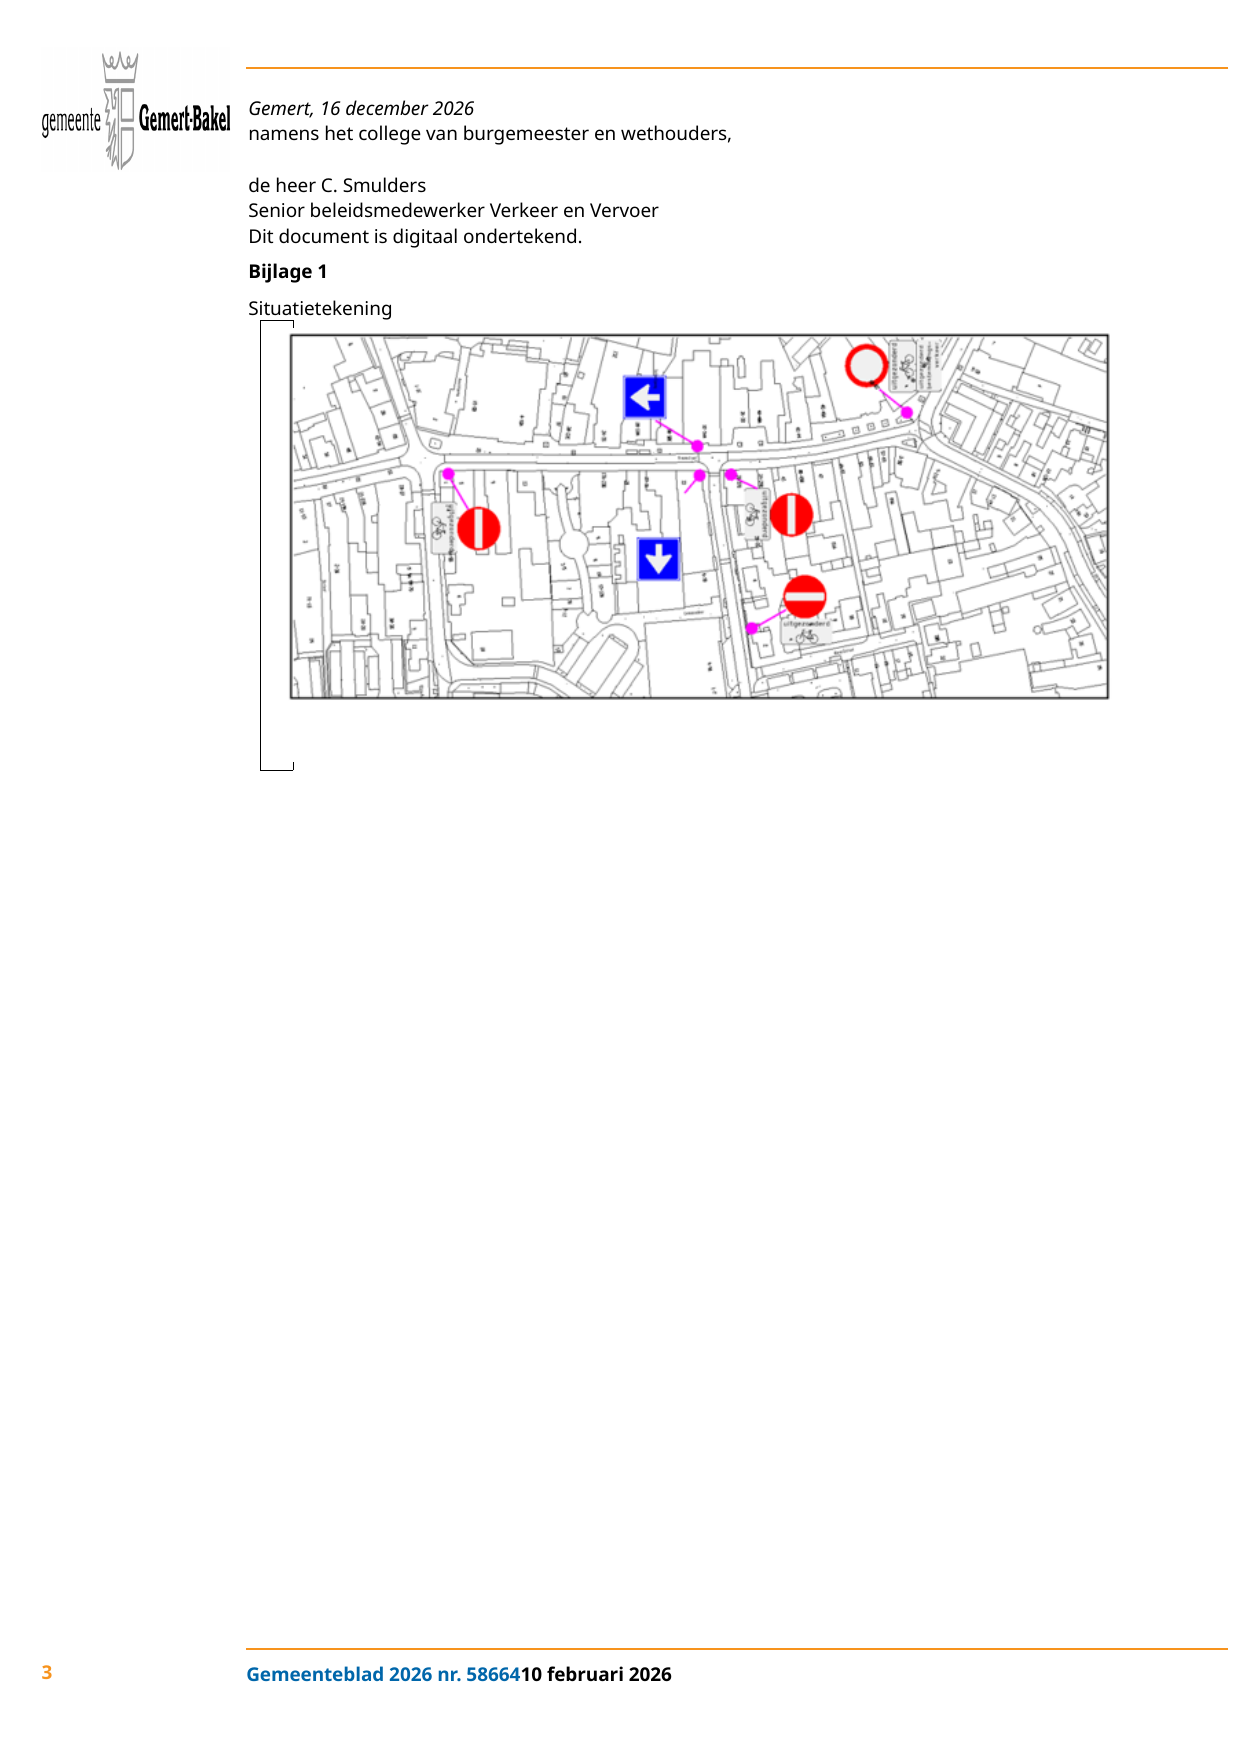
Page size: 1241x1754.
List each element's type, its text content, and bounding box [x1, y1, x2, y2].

text Situatietekening [248, 300, 1152, 319]
text Gemert, 16 december 2026 [248, 95, 1152, 121]
text Senior beleidsmedewerker Verkeer en Vervoer [248, 198, 1152, 223]
text Dit document is digitaal ondertekend. [248, 223, 1152, 249]
picture [268, 328, 1173, 762]
picture [41, 47, 231, 172]
text de heer C. Smulders [248, 172, 1152, 198]
text Bijlage 1 [248, 263, 1152, 282]
text namens het college van burgemeester en wethouders, [248, 121, 1152, 146]
